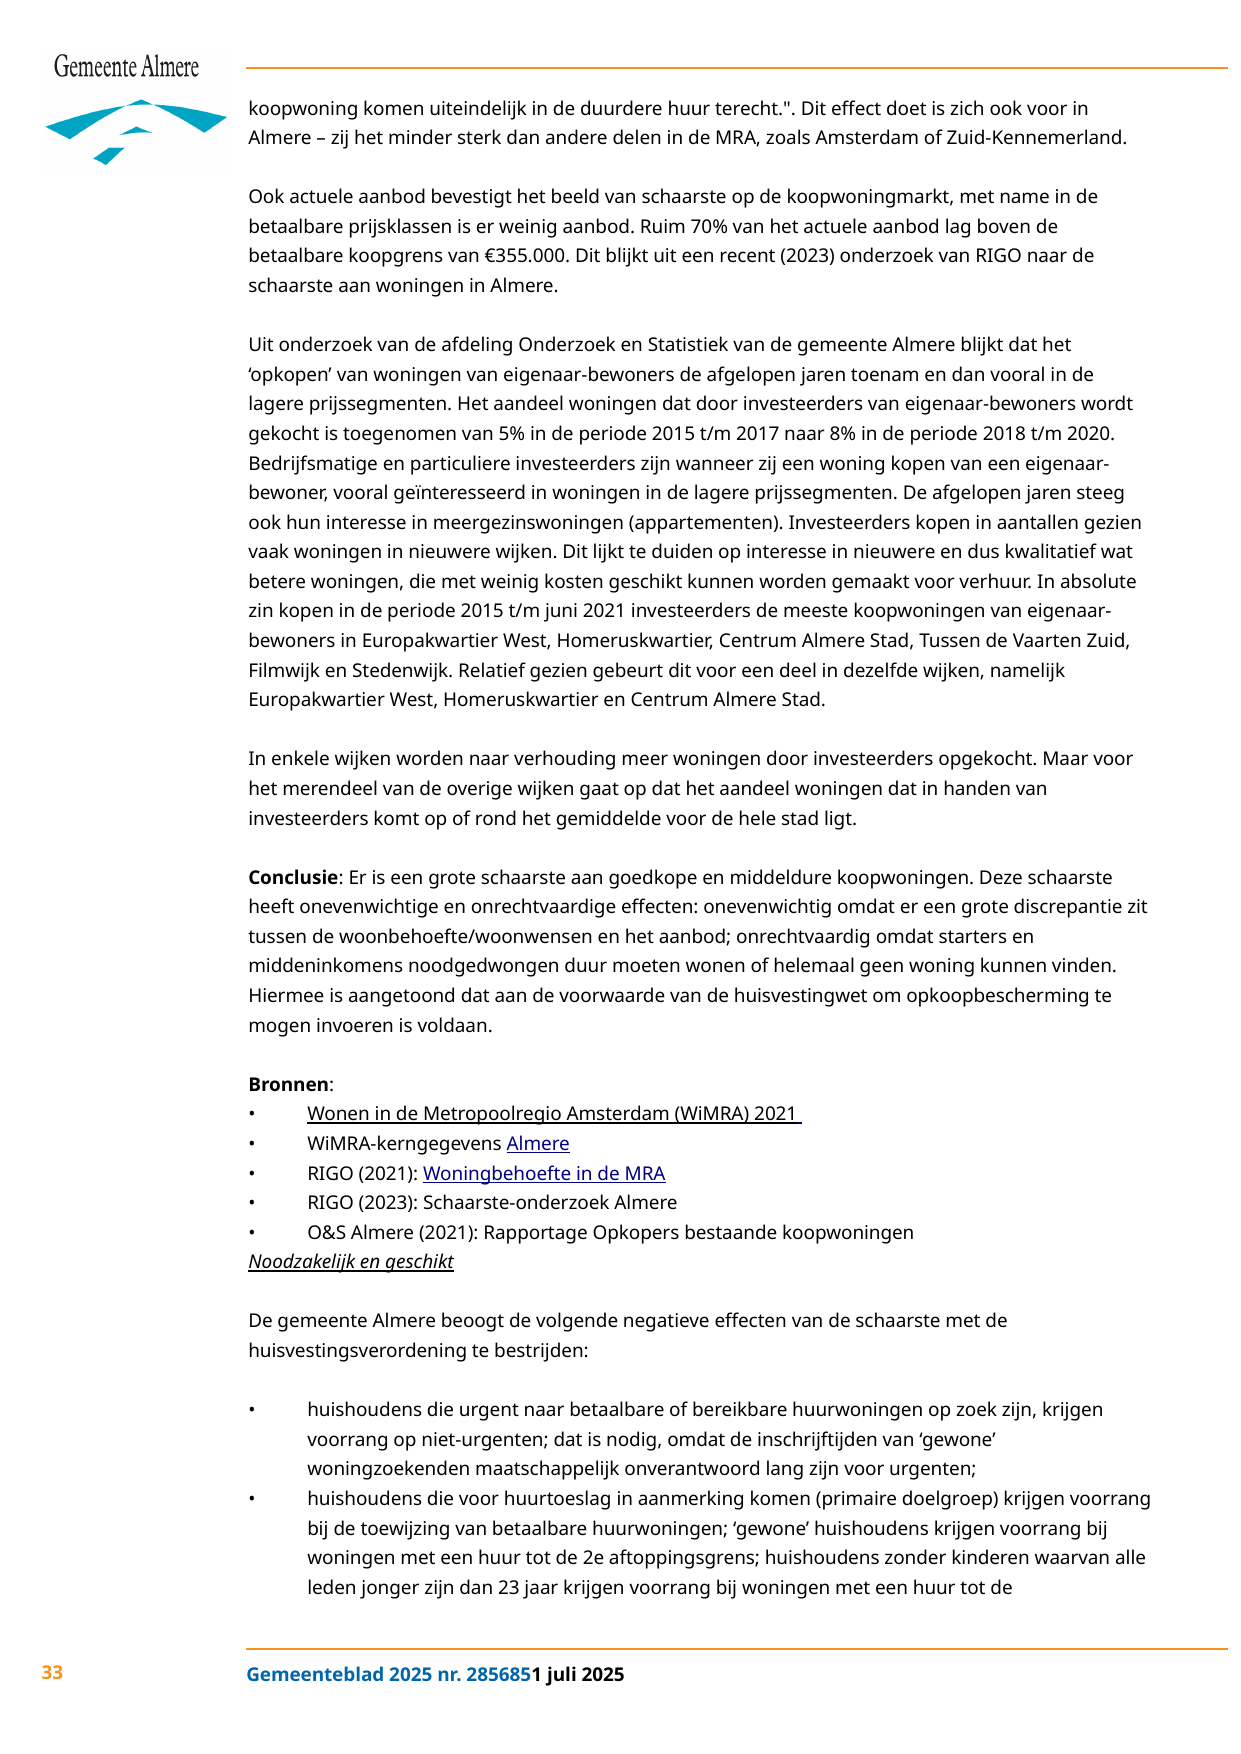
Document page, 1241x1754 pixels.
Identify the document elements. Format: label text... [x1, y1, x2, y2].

text De gemeente Almere beoogt de volgende negatieve effecten van de schaarste met de huisvestingsverordening te bestrijden: [248, 1308, 1152, 1363]
text koopwoning komen uiteindelijk in de duurdere huur terecht.". Dit effect doet is zich ook voor in Almere – zij het minder sterk dan andere delen in de MRA, zoals Amsterdam of Zuid-Kennemerland. [248, 95, 1152, 150]
picture [41, 47, 231, 172]
list huishoudens die urgent naar betaalbare of bereikbare huurwoningen op zoek zijn, krijgen voorrang op niet-urgenten; dat is nodig, omdat de inschrijftijden van ‘gewone’ woningzoekenden maatschappelijk onverantwoord lang zijn voor urgenten; [248, 1396, 1152, 1481]
text Bronnen: [248, 1071, 1152, 1097]
list O&S Almere (2021): Rapportage Opkopers bestaande koopwoningen [248, 1219, 1152, 1245]
text In enkele wijken worden naar verhouding meer woningen door investeerders opgekocht. Maar voor het merendeel van de overige wijken gaat op dat het aandeel woningen dat in handen van investeerders komt op of rond het gemiddelde voor de hele stad ligt. [248, 746, 1152, 831]
text Uit onderzoek van de afdeling Onderzoek en Statistiek van de gemeente Almere blijkt dat het ‘opkopen’ van woningen van eigenaar-bewoners de afgelopen jaren toenam en dan vooral in de lagere prijssegmenten. Het aandeel woningen dat door investeerders van eigenaar-bewoners wordt gekocht is toegenomen van 5% in de periode 2015 t/m 2017 naar 8% in de periode 2018 t/m 2020. Bedrijfsmatige en particuliere investeerders zijn wanneer zij een woning kopen van een eigenaar-bewoner, vooral geïnteresseerd in woningen in de lagere prijssegmenten. De afgelopen jaren steeg ook hun interesse in meergezinswoningen (appartementen). Investeerders kopen in aantallen gezien vaak woningen in nieuwere wijken. Dit lijkt te duiden op interesse in nieuwere en dus kwalitatief wat betere woningen, die met weinig kosten geschikt kunnen worden gemaakt voor verhuur. In absolute zin kopen in de periode 2015 t/m juni 2021 investeerders de meeste koopwoningen van eigenaar-bewoners in Europakwartier West, Homeruskwartier, Centrum Almere Stad, Tussen de Vaarten Zuid, Filmwijk en Stedenwijk. Relatief gezien gebeurt dit voor een deel in dezelfde wijken, namelijk Europakwartier West, Homeruskwartier en Centrum Almere Stad. [248, 331, 1152, 712]
text Noodzakelijk en geschikt [248, 1248, 1152, 1274]
text Ook actuele aanbod bevestigt het beeld van schaarste op de koopwoningmarkt, met name in de betaalbare prijsklassen is er weinig aanbod. Ruim 70% van het actuele aanbod lag boven de betaalbare koopgrens van €355.000. Dit blijkt uit een recent (2023) onderzoek van RIGO naar de schaarste aan woningen in Almere. [248, 183, 1152, 298]
list huishoudens die voor huurtoeslag in aanmerking komen (primaire doelgroep) krijgen voorrang bij de toewijzing van betaalbare huurwoningen; ‘gewone’ huishoudens krijgen voorrang bij woningen met een huur tot de 2e aftoppingsgrens; huishoudens zonder kinderen waarvan alle leden jonger zijn dan 23 jaar krijgen voorrang bij woningen met een huur tot de [248, 1485, 1152, 1600]
list RIGO (2021): Woningbehoefte in de MRA [248, 1160, 1152, 1186]
text Conclusie: Er is een grote schaarste aan goedkope en middeldure koopwoningen. Deze schaarste heeft onevenwichtige en onrechtvaardige effecten: onevenwichtig omdat er een grote discrepantie zit tussen de woonbehoefte/woonwensen en het aanbod; onrechtvaardig omdat starters en middeninkomens noodgedwongen duur moeten wonen of helemaal geen woning kunnen vinden. Hiermee is aangetoond dat aan de voorwaarde van de huisvestingwet om opkoopbescherming te mogen invoeren is voldaan. [248, 864, 1152, 1038]
list Wonen in de Metropoolregio Amsterdam (WiMRA) 2021 [248, 1101, 1152, 1126]
list RIGO (2023): Schaarste-onderzoek Almere [248, 1189, 1152, 1215]
list WiMRA-kerngegevens Almere [248, 1130, 1152, 1156]
